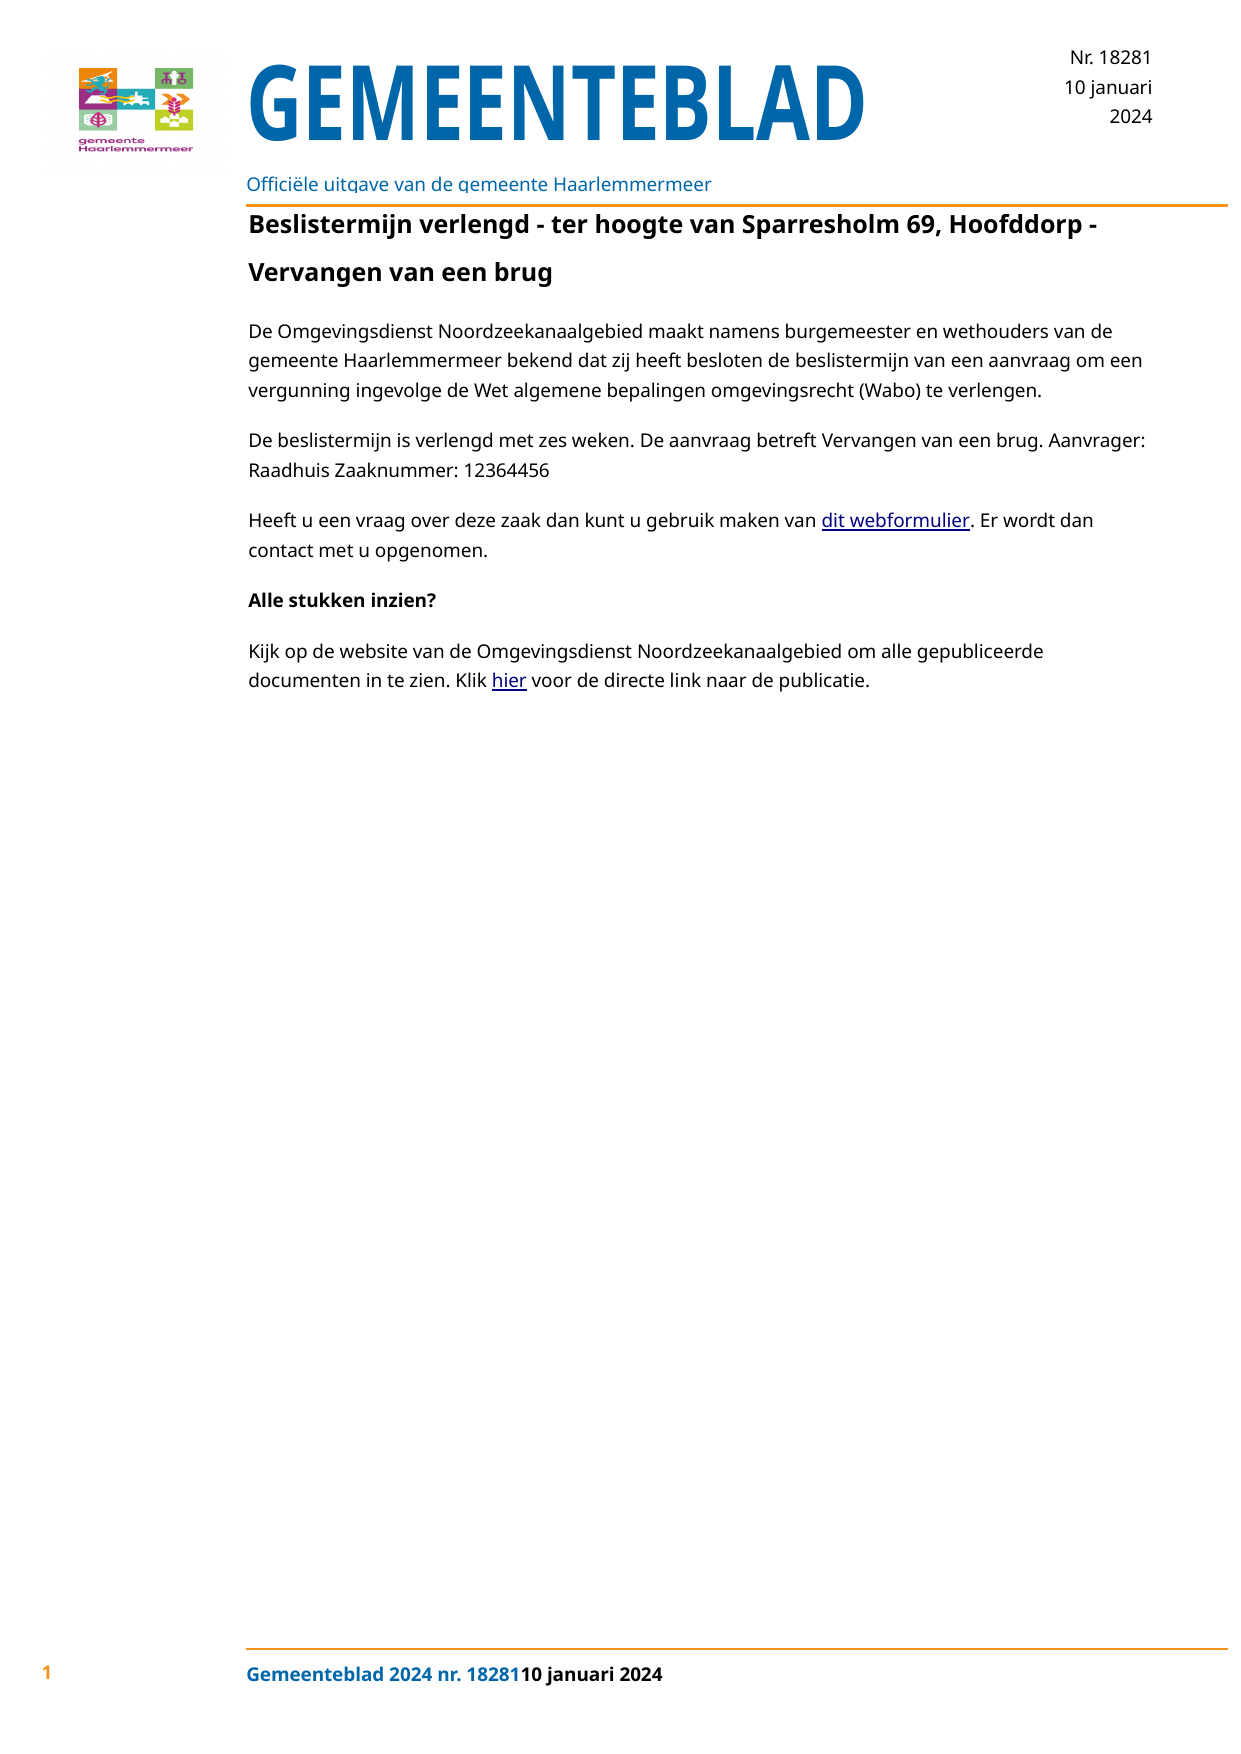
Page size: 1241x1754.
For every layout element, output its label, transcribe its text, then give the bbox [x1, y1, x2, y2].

text Kijk op de website van de Omgevingsdienst Noordzeekanaalgebied om alle gepubliceerde documenten in te zien. Klik hier voor de directe link naar de publicatie. [248, 638, 1152, 693]
text De Omgevingsdienst Noordzeekanaalgebied maakt namens burgemeester en wethouders van de gemeente Haarlemmermeer bekend dat zij heeft besloten de beslistermijn van een aanvraag om een vergunning ingevolge de Wet algemene bepalingen omgevingsrecht (Wabo) te verlengen. [248, 318, 1152, 403]
text Beslistermijn verlengd - ter hoogte van Sparresholm 69, Hoofddorp - Vervangen van een brug [248, 207, 1152, 288]
text Heeft u een vraag over deze zaak dan kunt u gebruik maken van dit webformulier. Er wordt dan contact met u opgenomen. [248, 507, 1152, 563]
picture [41, 47, 231, 172]
text Alle stukken inzien? [248, 587, 1152, 613]
text De beslistermijn is verlengd met zes weken. De aanvraag betreft Vervangen van een brug. Aanvrager: Raadhuis Zaaknummer: 12364456 [248, 427, 1152, 483]
